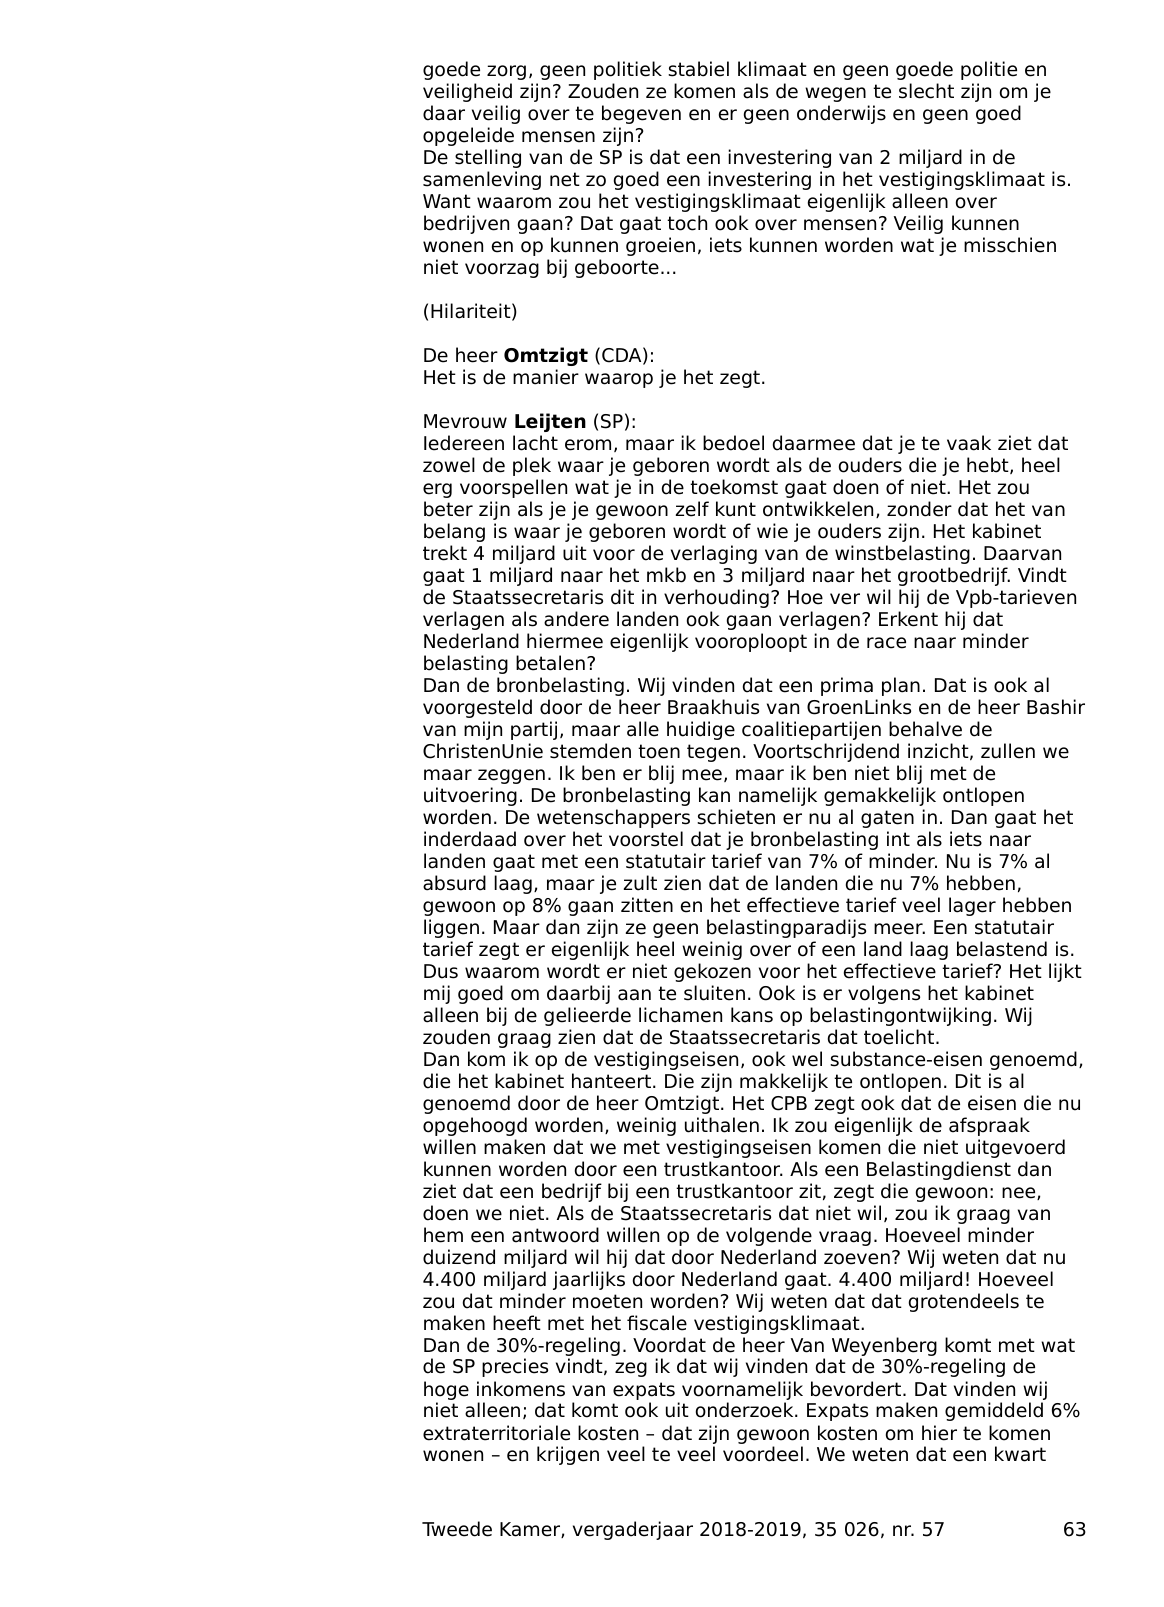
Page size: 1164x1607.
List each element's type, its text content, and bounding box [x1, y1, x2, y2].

text goede zorg, geen politiek stabiel klimaat en geen goede politie en veiligheid zijn? Zouden ze komen als de wegen te slecht zijn om je daar veilig over te begeven en er geen onderwijs en geen goed opgeleide mensen zijn? [422, 59, 1087, 147]
text Dan de bronbelasting. Wij vinden dat een prima plan. Dat is ook al voorgesteld door de heer Braakhuis van GroenLinks en de heer Bashir van mijn partij, maar alle huidige coalitiepartijen behalve de ChristenUnie stemden toen tegen. Voortschrijdend inzicht, zullen we maar zeggen. Ik ben er blij mee, maar ik ben niet blij met de uitvoering. De bronbelasting kan namelijk gemakkelijk ontlopen worden. De wetenschappers schieten er nu al gaten in. Dan gaat het inderdaad over het voorstel dat je bronbelasting int als iets naar landen gaat met een statutair tarief van 7% of minder. Nu is 7% al absurd laag, maar je zult zien dat de landen die nu 7% hebben, gewoon op 8% gaan zitten en het effectieve tarief veel lager hebben liggen. Maar dan zijn ze geen belastingparadijs meer. Een statutair tarief zegt er eigenlijk heel weinig over of een land laag belastend is. Dus waarom wordt er niet gekozen voor het effectieve tarief? Het lijkt mij goed om daarbij aan te sluiten. Ook is er volgens het kabinet alleen bij de gelieerde lichamen kans op belastingontwijking. Wij zouden graag zien dat de Staatssecretaris dat toelicht. [422, 675, 1087, 1049]
text Dan kom ik op de vestigingseisen, ook wel substance-eisen genoemd, die het kabinet hanteert. Die zijn makkelijk te ontlopen. Dit is al genoemd door de heer Omtzigt. Het CPB zegt ook dat de eisen die nu opgehoogd worden, weinig uithalen. Ik zou eigenlijk de afspraak willen maken dat we met vestigingseisen komen die niet uitgevoerd kunnen worden door een trustkantoor. Als een Belastingdienst dan ziet dat een bedrijf bij een trustkantoor zit, zegt die gewoon: nee, doen we niet. Als de Staatssecretaris dat niet wil, zou ik graag van hem een antwoord willen op de volgende vraag. Hoeveel minder duizend miljard wil hij dat door Nederland zoeven? Wij weten dat nu 4.400 miljard jaarlijks door Nederland gaat. 4.400 miljard! Hoeveel zou dat minder moeten worden? Wij weten dat dat grotendeels te maken heeft met het fiscale vestigingsklimaat. [422, 1049, 1087, 1334]
text Het is de manier waarop je het zegt. [422, 367, 1087, 389]
text De heer Omtzigt (CDA): [422, 345, 1087, 367]
text De stelling van de SP is dat een investering van 2 miljard in de samenleving net zo goed een investering in het vestigingsklimaat is. Want waarom zou het vestigingsklimaat eigenlijk alleen over bedrijven gaan? Dat gaat toch ook over mensen? Veilig kunnen wonen en op kunnen groeien, iets kunnen worden wat je misschien niet voorzag bij geboorte... [422, 147, 1087, 279]
text (Hilariteit) [422, 301, 1087, 323]
text Iedereen lacht erom, maar ik bedoel daarmee dat je te vaak ziet dat zowel de plek waar je geboren wordt als de ouders die je hebt, heel erg voorspellen wat je in de toekomst gaat doen of niet. Het zou beter zijn als je je gewoon zelf kunt ontwikkelen, zonder dat het van belang is waar je geboren wordt of wie je ouders zijn. Het kabinet trekt 4 miljard uit voor de verlaging van de winstbelasting. Daarvan gaat 1 miljard naar het mkb en 3 miljard naar het grootbedrijf. Vindt de Staatssecretaris dit in verhouding? Hoe ver wil hij de Vpb-tarieven verlagen als andere landen ook gaan verlagen? Erkent hij dat Nederland hiermee eigenlijk vooroploopt in de race naar minder belasting betalen? [422, 433, 1087, 675]
text Mevrouw Leijten (SP): [422, 411, 1087, 433]
text Dan de 30%-regeling. Voordat de heer Van Weyenberg komt met wat de SP precies vindt, zeg ik dat wij vinden dat de 30%-regeling de hoge inkomens van expats voornamelijk bevordert. Dat vinden wij niet alleen; dat komt ook uit onderzoek. Expats maken gemiddeld 6% extraterritoriale kosten – dat zijn gewoon kosten om hier te komen wonen – en krijgen veel te veel voordeel. We weten dat een kwart [422, 1334, 1087, 1466]
